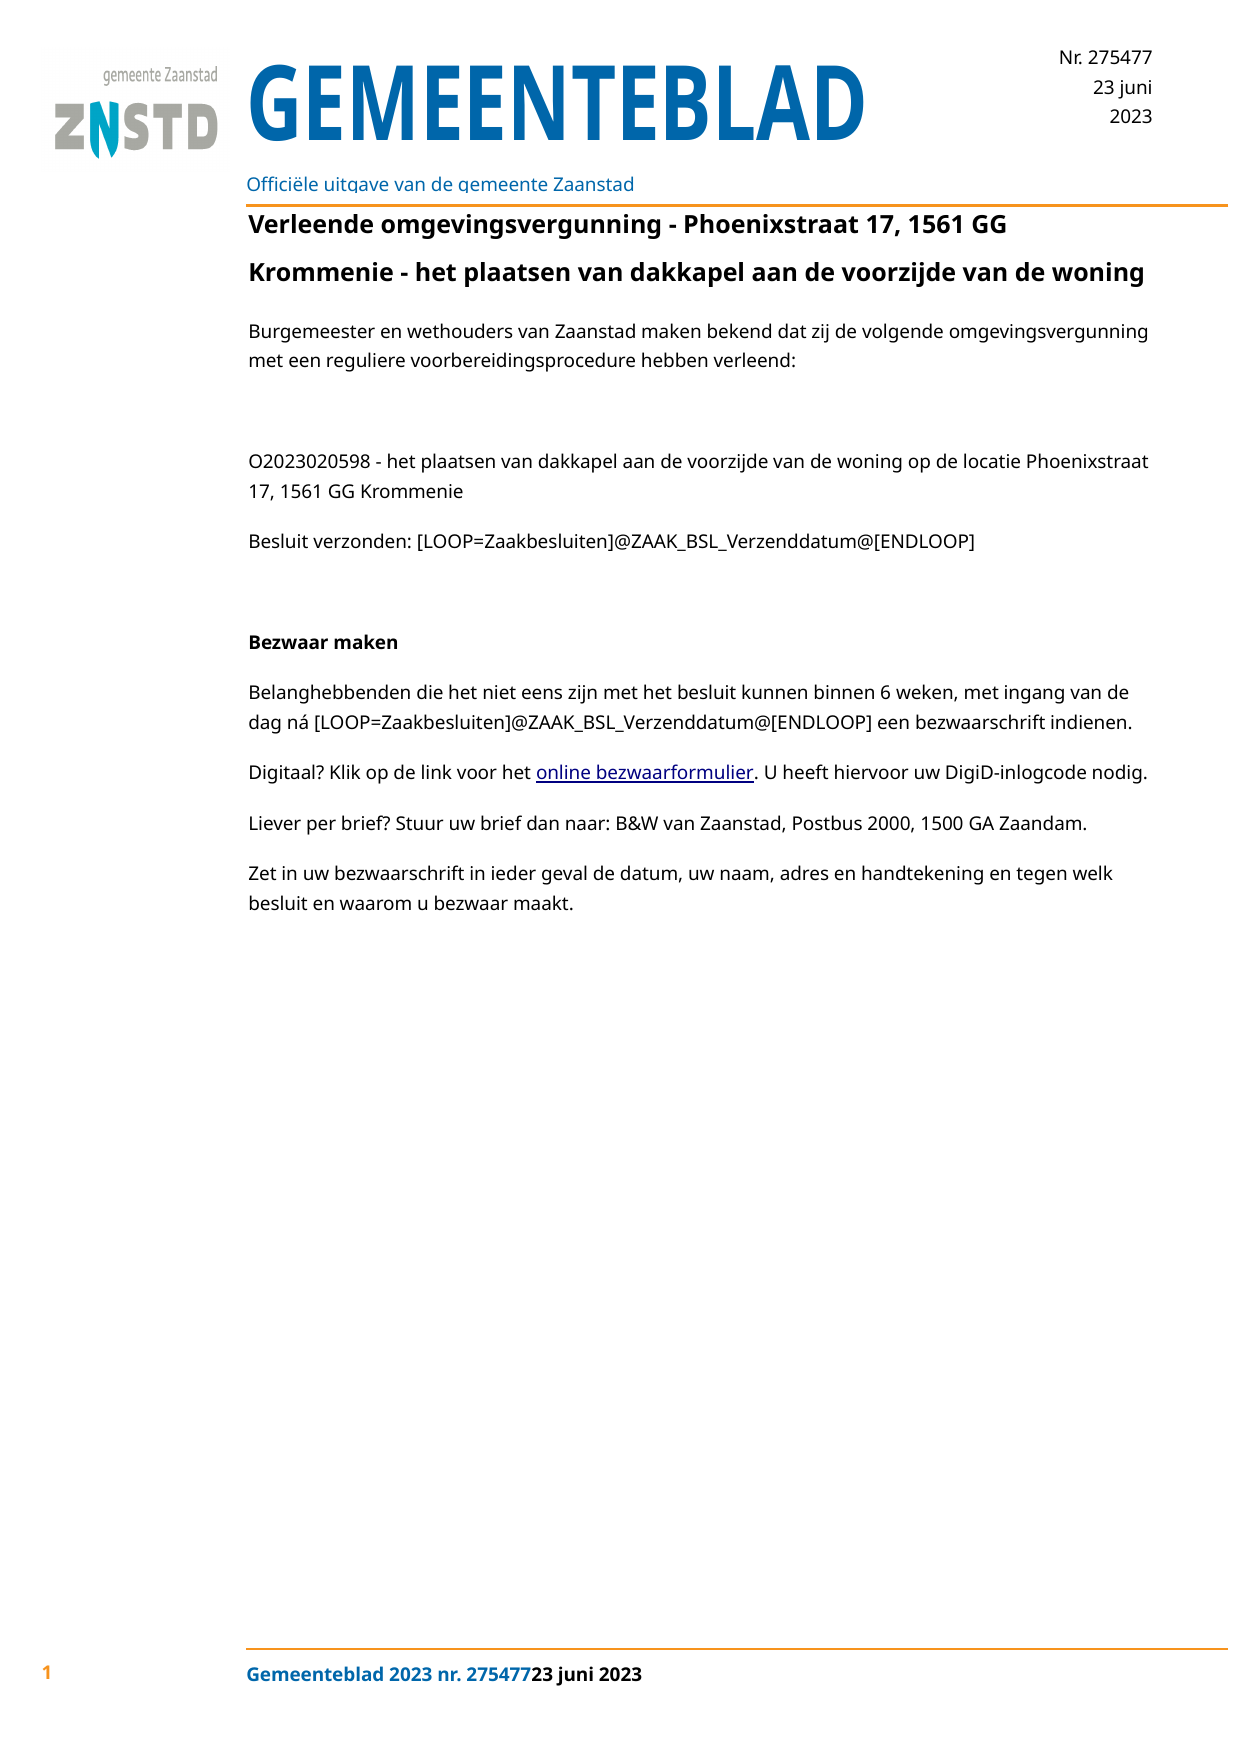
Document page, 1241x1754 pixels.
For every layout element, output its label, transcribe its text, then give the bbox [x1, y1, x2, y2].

text O2023020598 - het plaatsen van dakkapel aan de voorzijde van de woning op de locatie Phoenixstraat 17, 1561 GG Krommenie [248, 448, 1152, 504]
text Besluit verzonden: [LOOP=Zaakbesluiten]@ZAAK_BSL_Verzenddatum@[ENDLOOP] [248, 528, 1152, 554]
text Verleende omgevingsvergunning - Phoenixstraat 17, 1561 GG Krommenie - het plaatsen van dakkapel aan de voorzijde van de woning [248, 207, 1152, 288]
text Digitaal? Klik op de link voor het online bezwaarformulier. U heeft hiervoor uw DigiD-inlogcode nodig. [248, 759, 1152, 785]
picture [41, 47, 231, 172]
text Belanghebbenden die het niet eens zijn met het besluit kunnen binnen 6 weken, met ingang van de dag ná [LOOP=Zaakbesluiten]@ZAAK_BSL_Verzenddatum@[ENDLOOP] een bezwaarschrift indienen. [248, 679, 1152, 735]
text Bezwaar maken [248, 629, 1152, 655]
text Zet in uw bezwaarschrift in ieder geval de datum, uw naam, adres en handtekening en tegen welk besluit en waarom u bezwaar maakt. [248, 860, 1152, 916]
text Burgemeester en wethouders van Zaanstad maken bekend dat zij de volgende omgevingsvergunning met een reguliere voorbereidingsprocedure hebben verleend: [248, 318, 1152, 373]
text Liever per brief? Stuur uw brief dan naar: B&W van Zaanstad, Postbus 2000, 1500 GA Zaandam. [248, 810, 1152, 836]
